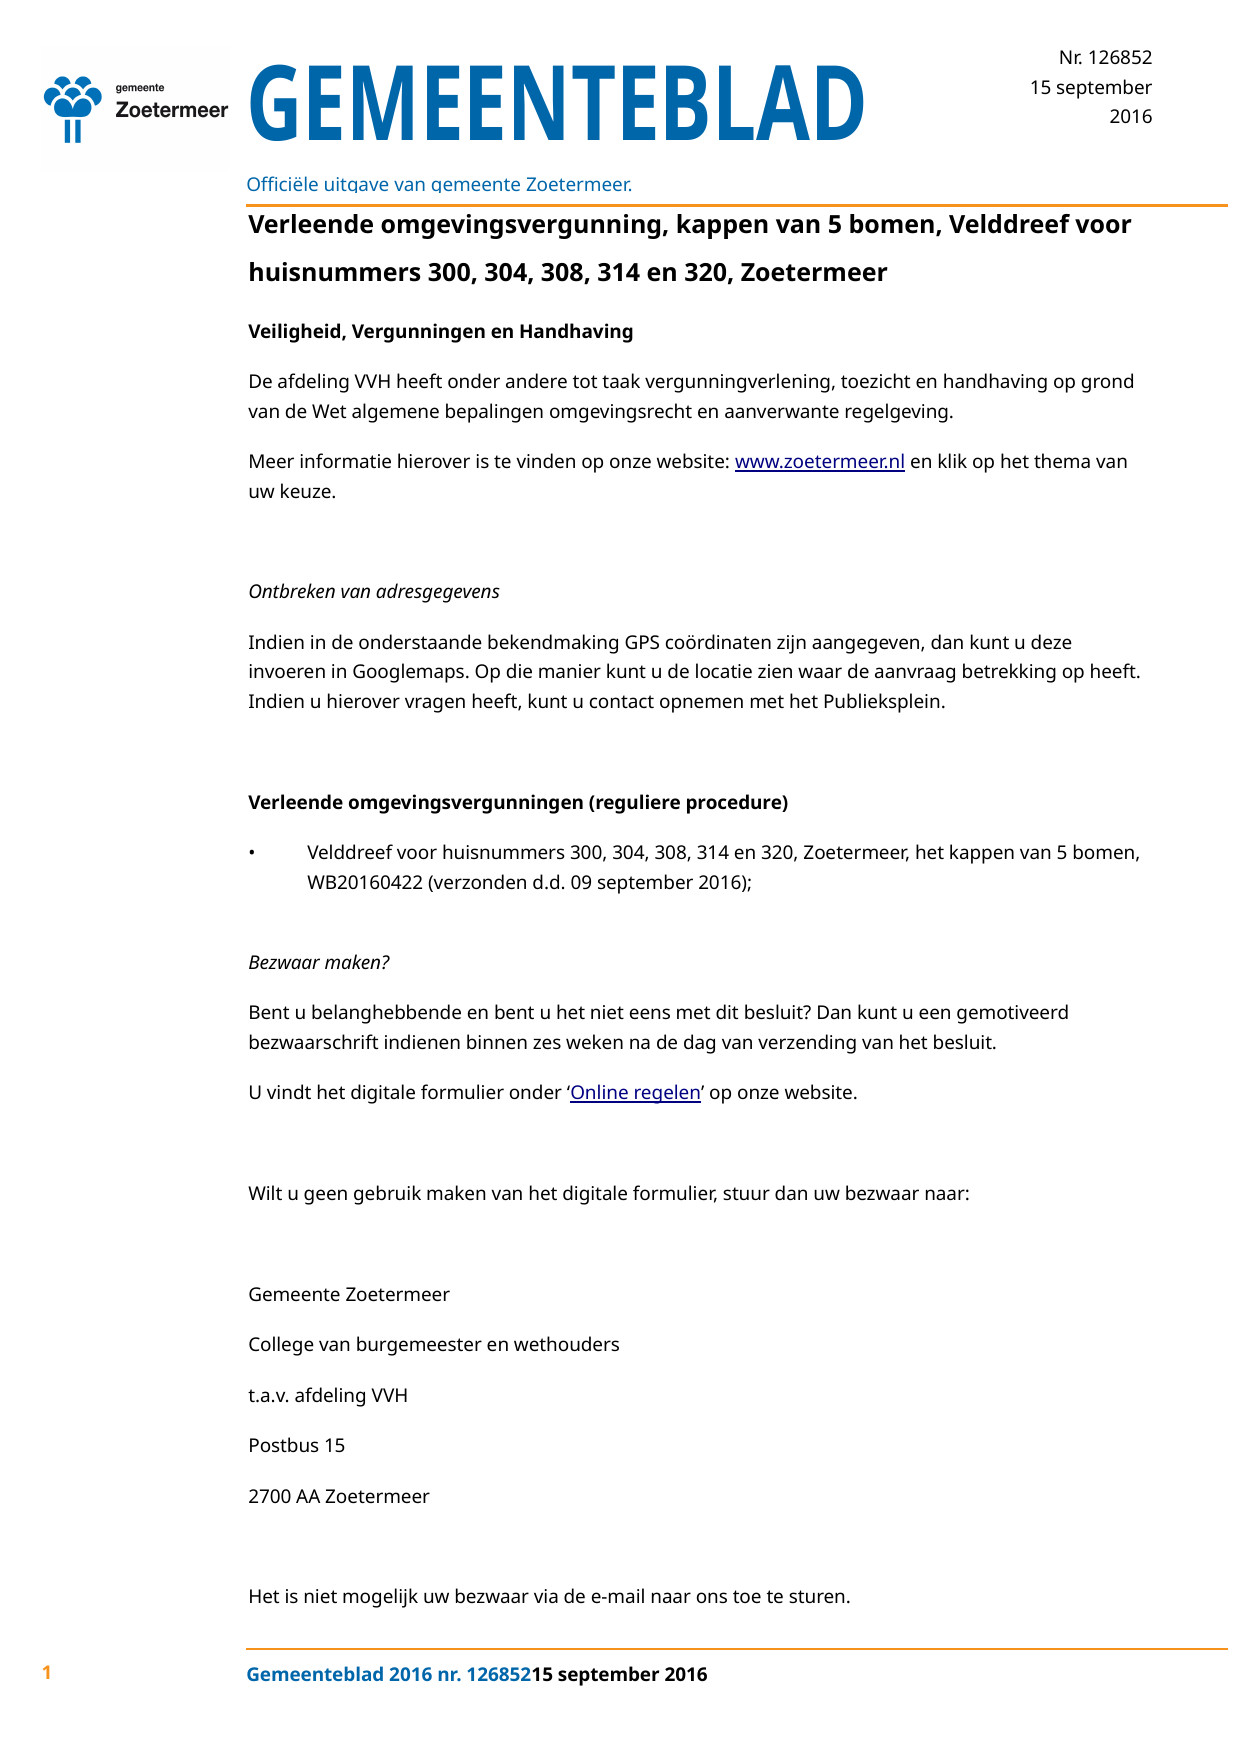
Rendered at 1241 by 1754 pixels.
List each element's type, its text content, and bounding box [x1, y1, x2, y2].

picture [41, 47, 231, 172]
text De afdeling VVH heeft onder andere tot taak vergunningverlening, toezicht en handhaving op grond van de Wet algemene bepalingen omgevingsrecht en aanverwante regelgeving. [248, 368, 1152, 424]
text Ontbreken van adresgegevens [248, 579, 1152, 604]
text Bent u belanghebbende en bent u het niet eens met dit besluit? Dan kunt u een gemotiveerd bezwaarschrift indienen binnen zes weken na de dag van verzending van het besluit. [248, 999, 1152, 1055]
text Bezwaar maken? [248, 949, 1152, 975]
text t.a.v. afdeling VVH [248, 1382, 1152, 1408]
text Meer informatie hierover is te vinden op onze website: www.zoetermeer.nl en klik op het thema van uw keuze. [248, 448, 1152, 504]
list Velddreef voor huisnummers 300, 304, 308, 314 en 320, Zoetermeer, het kappen van 5 bomen, WB20160422 (verzonden d.d. 09 september 2016); [248, 839, 1152, 895]
text Het is niet mogelijk uw bezwaar via de e-mail naar ons toe te sturen. [248, 1584, 1152, 1609]
text Indien in de onderstaande bekendmaking GPS coördinaten zijn aangegeven, dan kunt u deze invoeren in Googlemaps. Op die manier kunt u de locatie zien waar de aanvraag betrekking op heeft. Indien u hierover vragen heeft, kunt u contact opnemen met het Publieksplein. [248, 629, 1152, 714]
text Verleende omgevingsvergunning, kappen van 5 bomen, Velddreef voor huisnummers 300, 304, 308, 314 en 320, Zoetermeer [248, 207, 1152, 288]
text Wilt u geen gebruik maken van het digitale formulier, stuur dan uw bezwaar naar: [248, 1180, 1152, 1206]
text College van burgemeester en wethouders [248, 1332, 1152, 1357]
text 2700 AA Zoetermeer [248, 1483, 1152, 1509]
text U vindt het digitale formulier onder ‘Online regelen’ op onze website. [248, 1079, 1152, 1105]
text Verleende omgevingsvergunningen (reguliere procedure) [248, 789, 1152, 815]
text Postbus 15 [248, 1432, 1152, 1458]
text Veiligheid, Vergunningen en Handhaving [248, 318, 1152, 344]
text Gemeente Zoetermeer [248, 1281, 1152, 1307]
